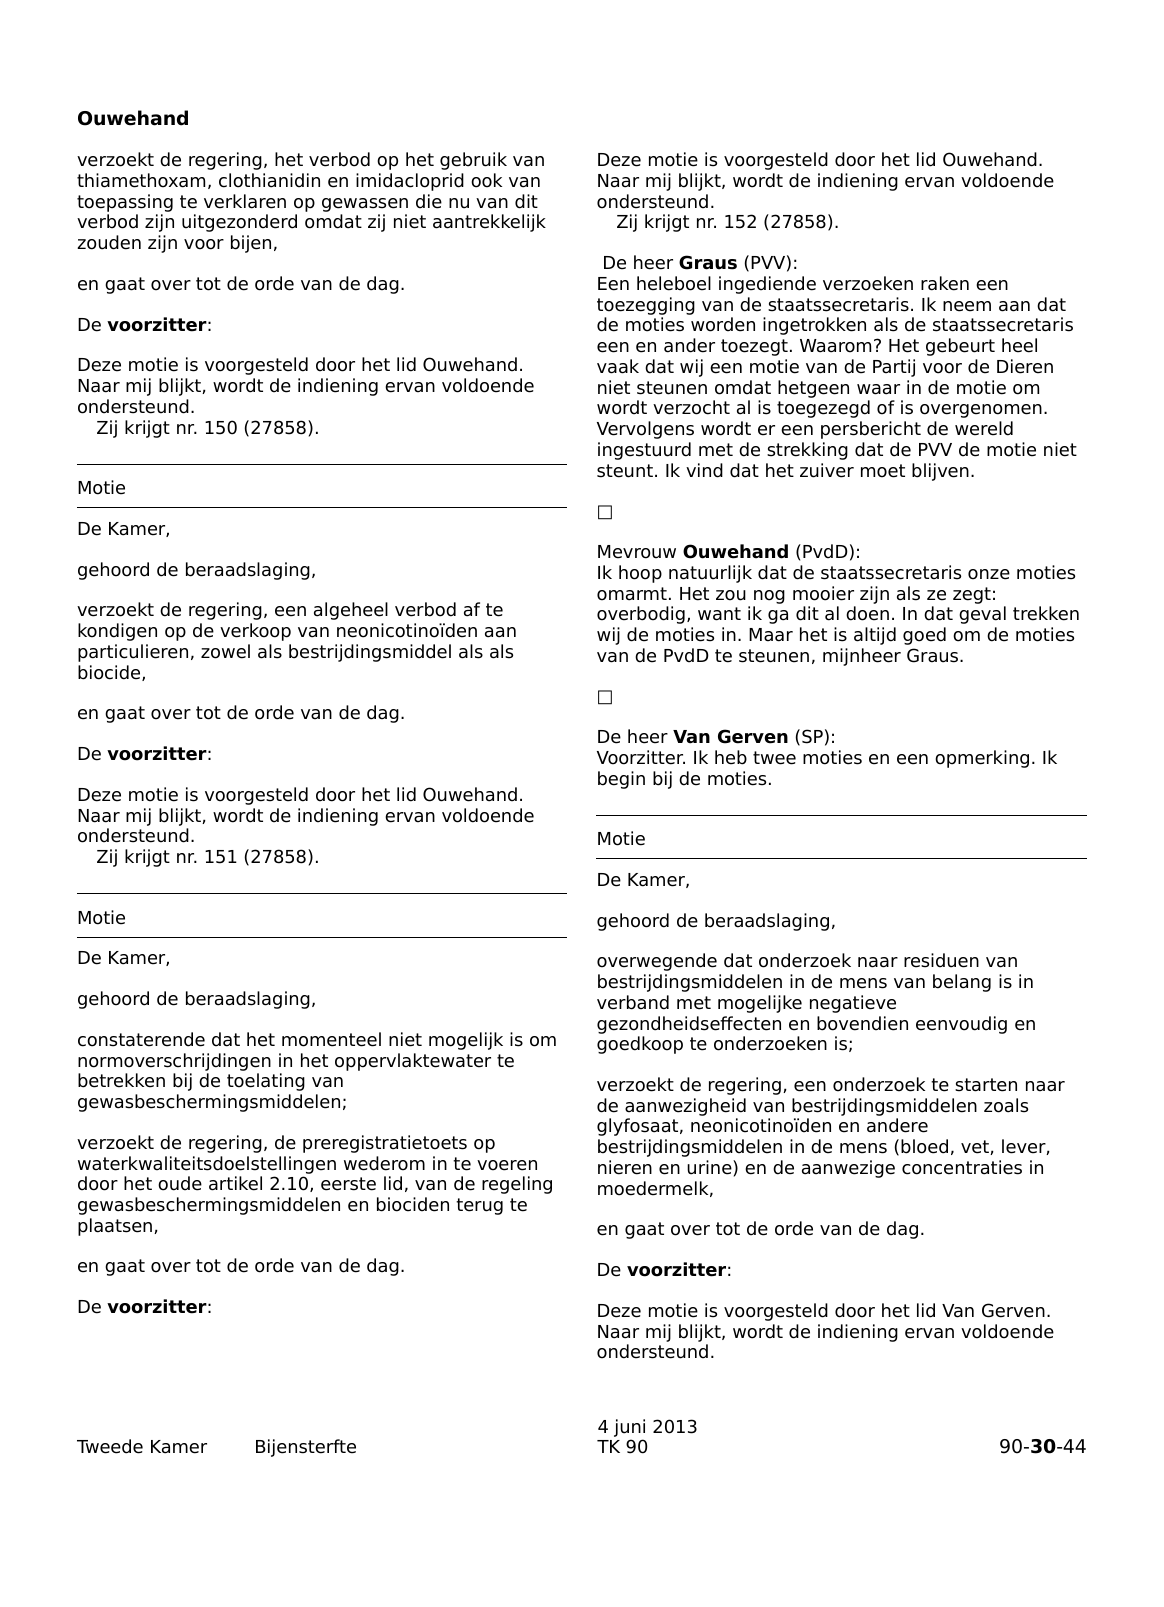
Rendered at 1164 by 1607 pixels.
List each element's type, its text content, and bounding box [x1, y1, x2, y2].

text en gaat over tot de orde van de dag. [77, 274, 567, 294]
text Motie [77, 478, 567, 499]
text Zij krijgt nr. 152 (27858). [596, 212, 1087, 233]
text De voorzitter: [596, 1260, 1087, 1281]
text Zij krijgt nr. 151 (27858). [77, 847, 567, 868]
text verzoekt de regering, de preregistratietoets op waterkwaliteitsdoelstellingen wederom in te voeren door het oude artikel 2.10, eerste lid, van de regeling gewasbeschermingsmiddelen en biociden terug te plaatsen, [77, 1133, 567, 1236]
text Motie [77, 907, 567, 928]
text verzoekt de regering, het verbod op het gebruik van thiamethoxam, clothianidin en imidacloprid ook van toepassing te verklaren op gewassen die nu van dit verbod zijn uitgezonderd omdat zij niet aantrekkelijk zouden zijn voor bijen, [77, 150, 567, 254]
text en gaat over tot de orde van de dag. [596, 1219, 1087, 1240]
text Een heleboel ingediende verzoeken raken een toezegging van de staatssecretaris. Ik neem aan dat de moties worden ingetrokken als de staatssecretaris een en ander toezegt. Waarom? Het gebeurt heel vaak dat wij een motie van de Partij voor de Dieren niet steunen omdat hetgeen waar in de motie om wordt verzocht al is toegezegd of is overgenomen. Vervolgens wordt er een persbericht de wereld ingestuurd met de strekking dat de PVV de motie niet steunt. Ik vind dat het zuiver moet blijven. [596, 274, 1087, 481]
text De Kamer, [596, 870, 1087, 891]
text Mevrouw Ouwehand (PvdD): [596, 542, 1087, 563]
text Deze motie is voorgesteld door het lid Ouwehand. Naar mij blijkt, wordt de indiening ervan voldoende ondersteund. [596, 150, 1087, 212]
text Deze motie is voorgesteld door het lid Van Gerven. Naar mij blijkt, wordt de indiening ervan voldoende ondersteund. [596, 1301, 1087, 1363]
text Voorzitter. Ik heb twee moties en een opmerking. Ik begin bij de moties. [596, 748, 1087, 789]
text gehoord de beraadslaging, [77, 989, 567, 1010]
text en gaat over tot de orde van de dag. [77, 1256, 567, 1277]
text gehoord de beraadslaging, [596, 911, 1087, 931]
text Deze motie is voorgesteld door het lid Ouwehand. Naar mij blijkt, wordt de indiening ervan voldoende ondersteund. [77, 355, 567, 417]
text De voorzitter: [77, 1297, 567, 1318]
text De Kamer, [77, 519, 567, 539]
text De voorzitter: [77, 744, 567, 765]
text De voorzitter: [77, 314, 567, 335]
text gehoord de beraadslaging, [77, 559, 567, 580]
text Ik hoop natuurlijk dat de staatssecretaris onze moties omarmt. Het zou nog mooier zijn als ze zegt: overbodig, want ik ga dit al doen. In dat geval trekken wij de moties in. Maar het is altijd goed om de moties van de PvdD te steunen, mijnheer Graus. [596, 563, 1087, 666]
text De heer Graus (PVV): [596, 253, 1087, 274]
text □ [596, 686, 1087, 707]
text verzoekt de regering, een onderzoek te starten naar de aanwezigheid van bestrijdingsmiddelen zoals glyfosaat, neonicotinoïden en andere bestrijdingsmiddelen in de mens (bloed, vet, lever, nieren en urine) en de aanwezige concentraties in moedermelk, [596, 1075, 1087, 1199]
text □ [596, 501, 1087, 522]
text Deze motie is voorgesteld door het lid Ouwehand. Naar mij blijkt, wordt de indiening ervan voldoende ondersteund. [77, 785, 567, 847]
text De Kamer, [77, 948, 567, 969]
text en gaat over tot de orde van de dag. [77, 703, 567, 724]
text Motie [596, 829, 1087, 850]
text overwegende dat onderzoek naar residuen van bestrijdingsmiddelen in de mens van belang is in verband met mogelijke negatieve gezondheidseffecten en bovendien eenvoudig en goedkoop te onderzoeken is; [596, 951, 1087, 1055]
text verzoekt de regering, een algeheel verbod af te kondigen op de verkoop van neonicotinoïden aan particulieren, zowel als bestrijdingsmiddel als als biocide, [77, 600, 567, 683]
text Zij krijgt nr. 150 (27858). [77, 417, 567, 438]
text De heer Van Gerven (SP): [596, 727, 1087, 748]
text constaterende dat het momenteel niet mogelijk is om normoverschrijdingen in het oppervlaktewater te betrekken bij de toelating van gewasbeschermingsmiddelen; [77, 1030, 567, 1113]
